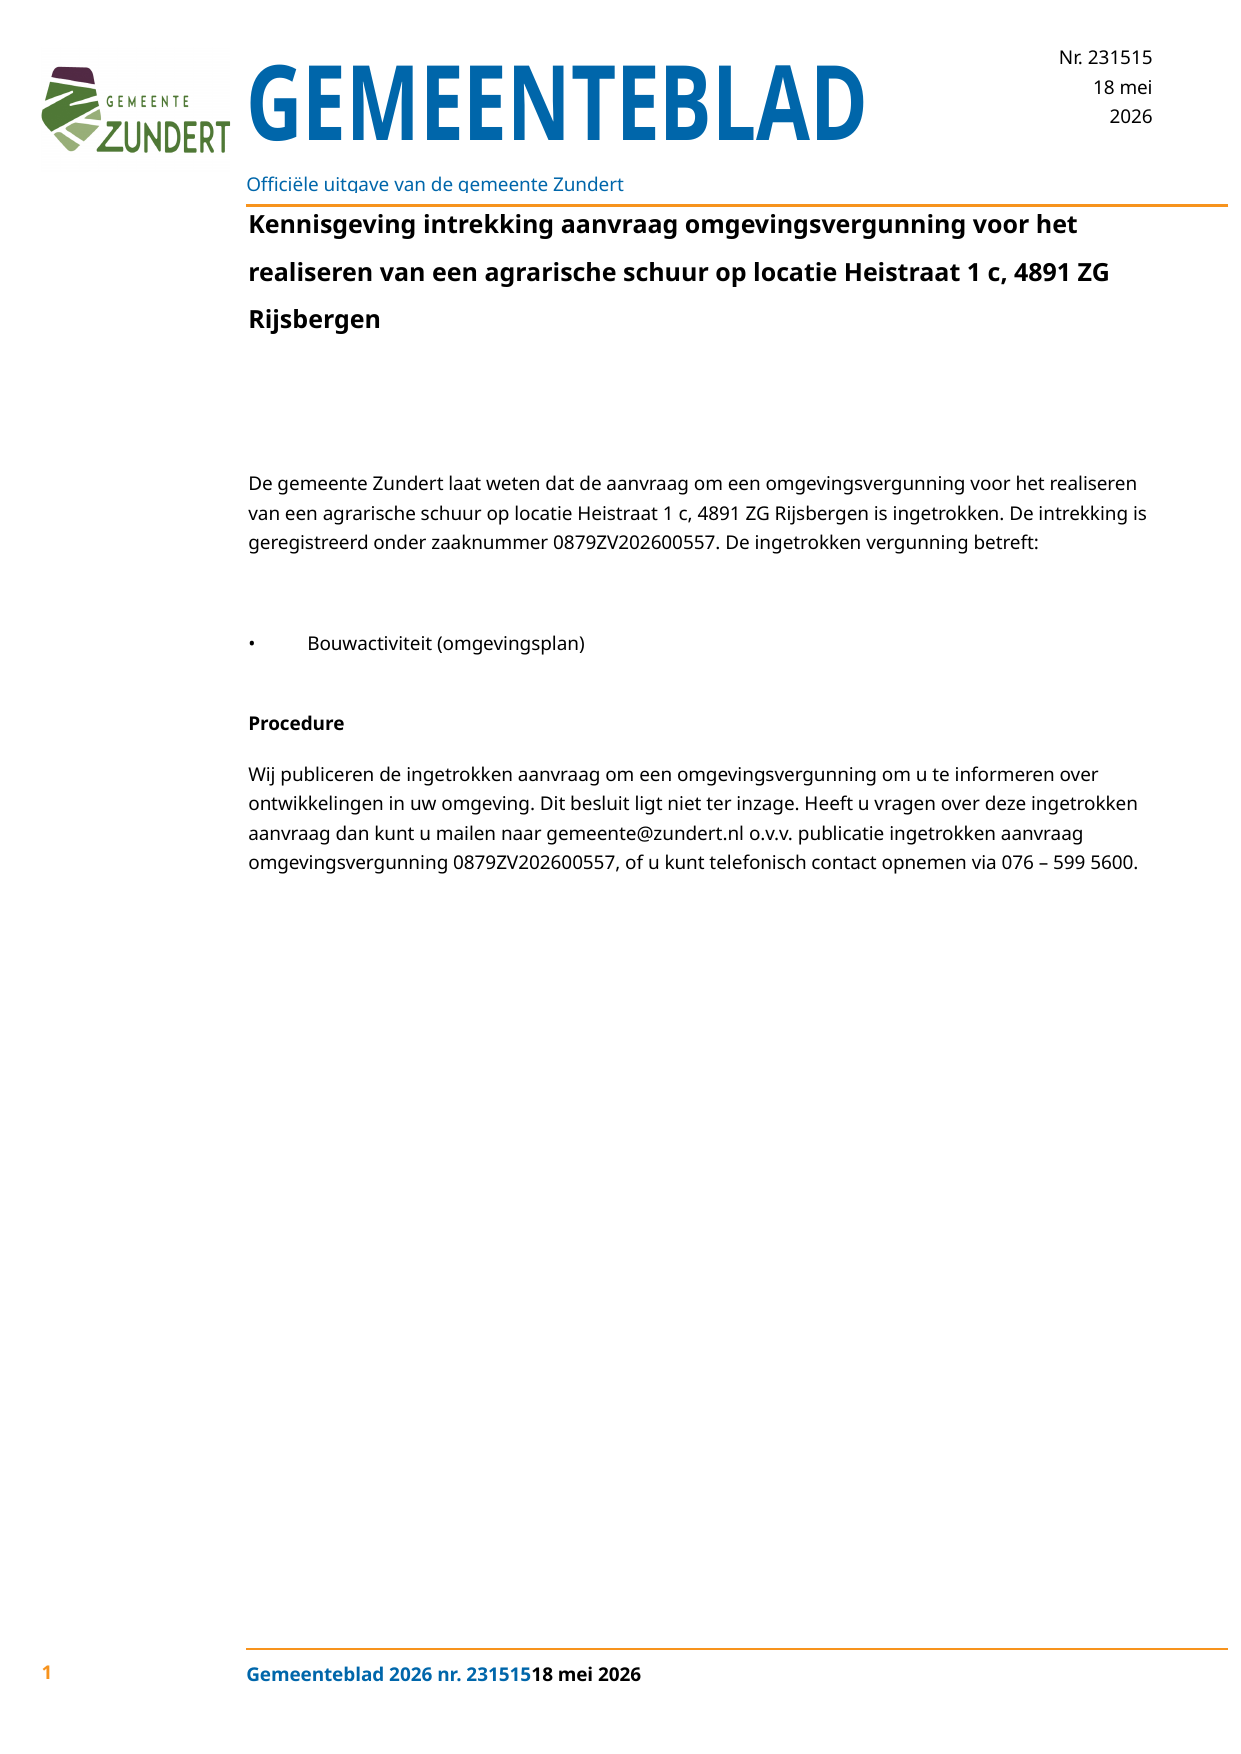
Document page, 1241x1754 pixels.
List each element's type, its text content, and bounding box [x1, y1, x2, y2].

text De gemeente Zundert laat weten dat de aanvraag om een omgevingsvergunning voor het realiseren van een agrarische schuur op locatie Heistraat 1 c, 4891 ZG Rijsbergen is ingetrokken. De intrekking is geregistreerd onder zaaknummer 0879ZV202600557. De ingetrokken vergunning betreft: [248, 470, 1152, 555]
list Bouwactiviteit (omgevingsplan) [248, 630, 1152, 656]
text Kennisgeving intrekking aanvraag omgevingsvergunning voor het realiseren van een agrarische schuur op locatie Heistraat 1 c, 4891 ZG Rijsbergen [248, 207, 1152, 336]
text ﻿ [248, 416, 1152, 445]
text Procedure [248, 710, 1152, 736]
picture [41, 47, 231, 172]
text Wij publiceren de ingetrokken aanvraag om een omgevingsvergunning om u te informeren over ontwikkelingen in uw omgeving. Dit besluit ligt niet ter inzage. Heeft u vragen over deze ingetrokken aanvraag dan kunt u mailen naar gemeente@zundert.nl o.v.v. publicatie ingetrokken aanvraag omgevingsvergunning 0879ZV202600557, of u kunt telefonisch contact opnemen via 076 – 599 5600. [248, 761, 1152, 875]
